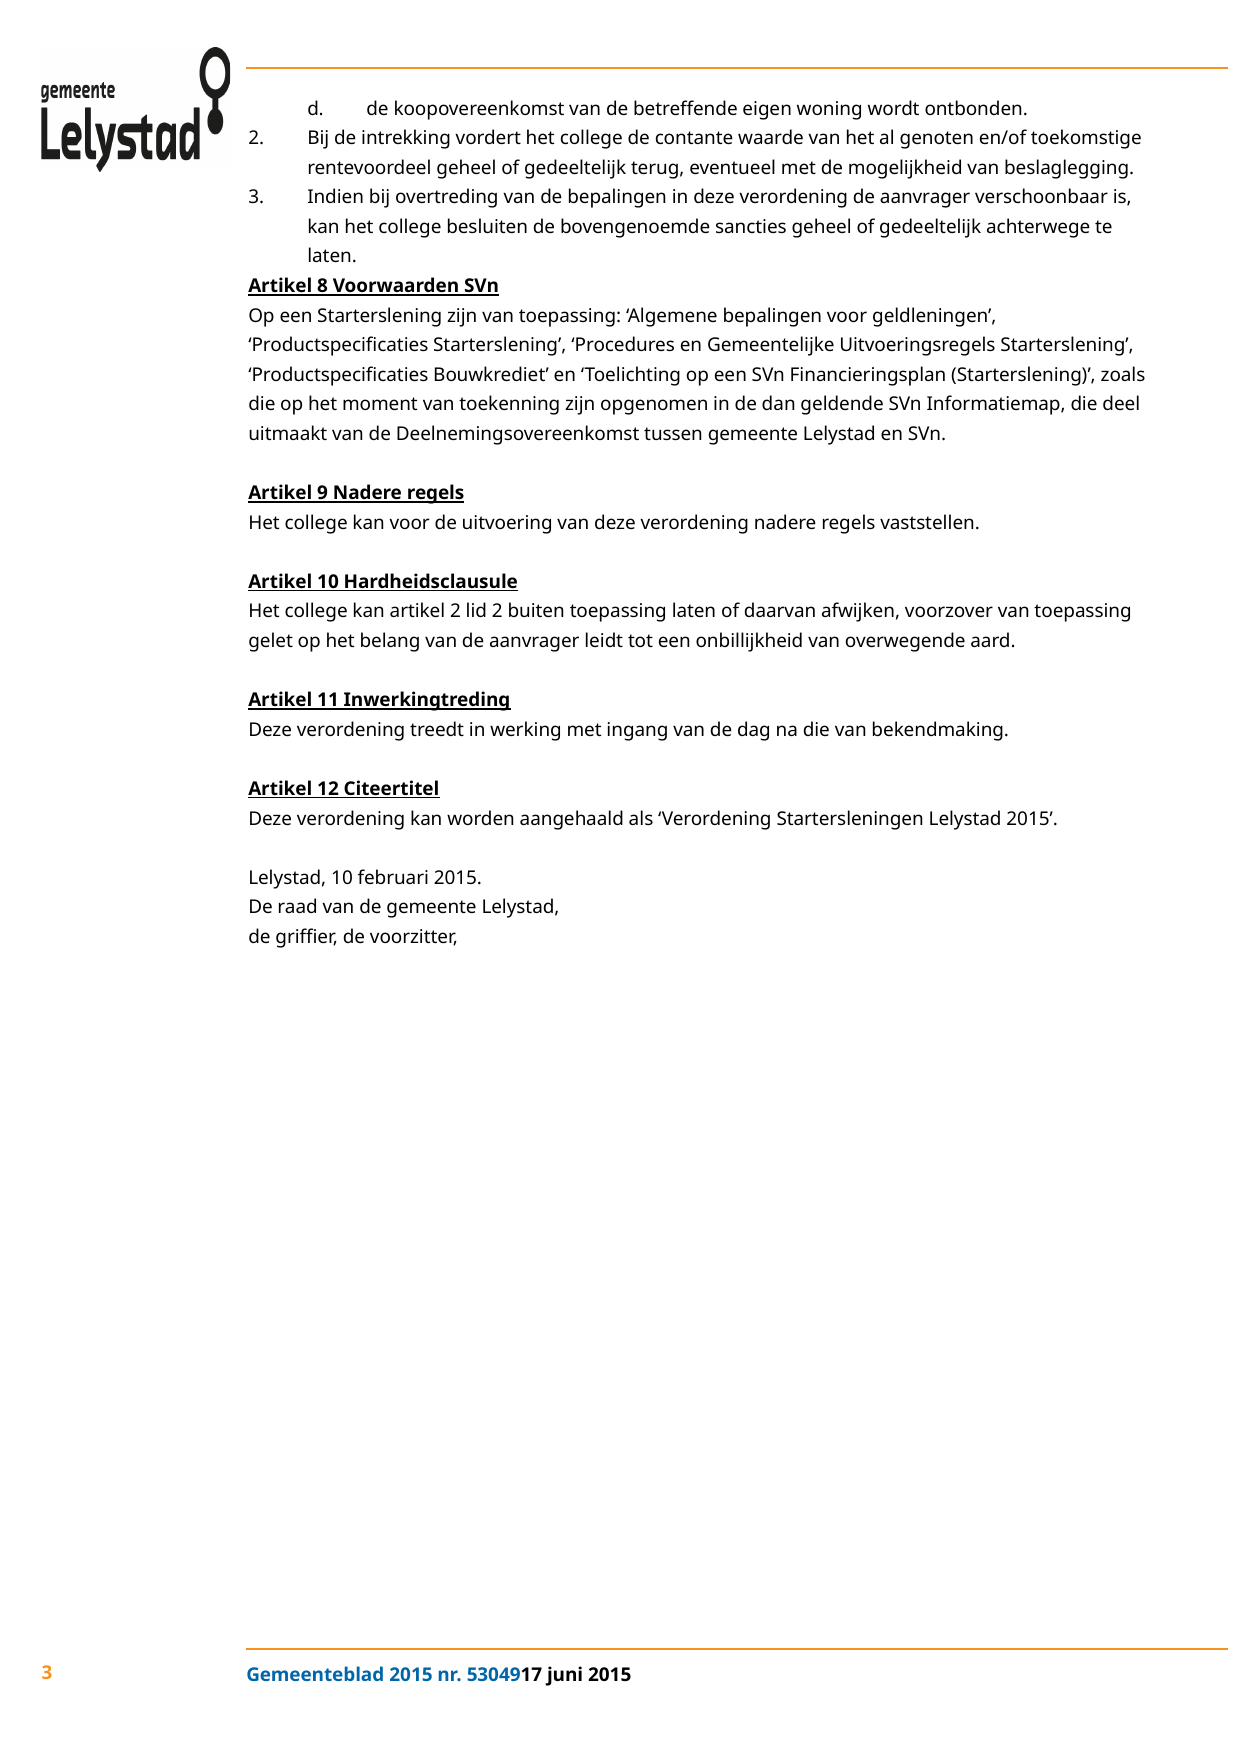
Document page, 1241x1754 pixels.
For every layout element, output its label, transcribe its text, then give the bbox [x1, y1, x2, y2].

text Artikel 12 Citeertitel [248, 775, 1152, 801]
text Lelystad, 10 februari 2015. [248, 864, 1152, 890]
text Op een Starterslening zijn van toepassing: ‘Algemene bepalingen voor geldleningen’, ‘Productspecificaties Starterslening’, ‘Procedures en Gemeentelijke Uitvoeringsregels Starterslening’, ‘Productspecificaties Bouwkrediet’ en ‘Toelichting op een SVn Financieringsplan (Starterslening)’, zoals die op het moment van toekenning zijn opgenomen in de dan geldende SVn Informatiemap, die deel uitmaakt van de Deelnemingsovereenkomst tussen gemeente Lelystad en SVn. [248, 302, 1152, 446]
text De raad van de gemeente Lelystad, [248, 893, 1152, 919]
list de koopovereenkomst van de betreffende eigen woning wordt ontbonden. [307, 95, 1152, 121]
text Het college kan voor de uitvoering van deze verordening nadere regels vaststellen. [248, 509, 1152, 535]
text Artikel 8 Voorwaarden SVn [248, 272, 1152, 298]
text Artikel 11 Inwerkingtreding [248, 686, 1152, 712]
text Deze verordening treedt in werking met ingang van de dag na die van bekendmaking. [248, 716, 1152, 742]
list Bij de intrekking vordert het college de contante waarde van het al genoten en/of toekomstige rentevoordeel geheel of gedeeltelijk terug, eventueel met de mogelijkheid van beslaglegging. [248, 124, 1152, 180]
list Indien bij overtreding van de bepalingen in deze verordening de aanvrager verschoonbaar is, kan het college besluiten de bovengenoemde sancties geheel of gedeeltelijk achterwege te laten. [248, 183, 1152, 268]
text Het college kan artikel 2 lid 2 buiten toepassing laten of daarvan afwijken, voorzover van toepassing gelet op het belang van de aanvrager leidt tot een onbillijkheid van overwegende aard. [248, 598, 1152, 653]
text Artikel 10 Hardheidsclausule [248, 568, 1152, 594]
text de griffier, de voorzitter, [248, 923, 1152, 949]
text Artikel 9 Nadere regels [248, 479, 1152, 505]
picture [41, 47, 231, 172]
text Deze verordening kan worden aangehaald als ‘Verordening Startersleningen Lelystad 2015’. [248, 805, 1152, 831]
